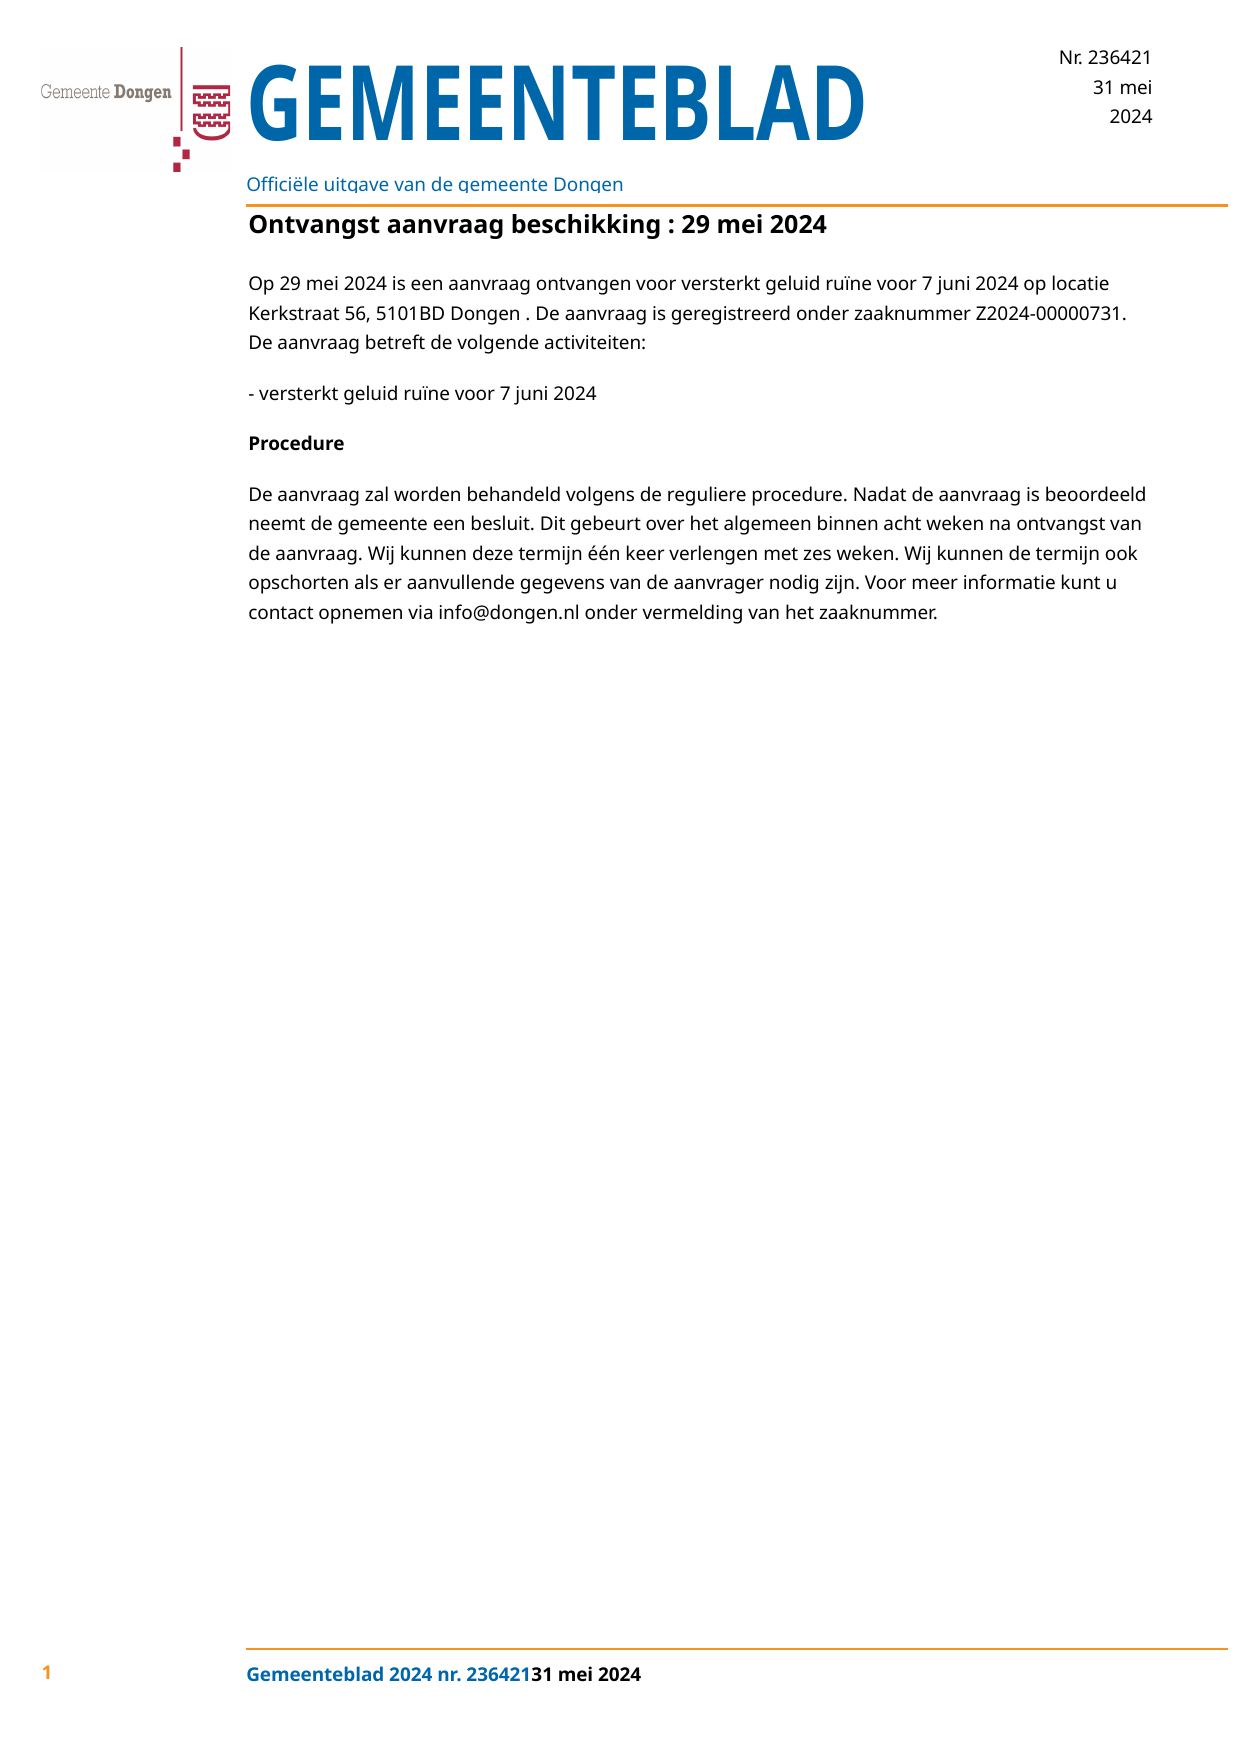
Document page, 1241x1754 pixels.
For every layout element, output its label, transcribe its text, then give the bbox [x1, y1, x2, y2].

text Ontvangst aanvraag beschikking : 29 mei 2024 [248, 207, 1152, 241]
text Op 29 mei 2024 is een aanvraag ontvangen voor versterkt geluid ruïne voor 7 juni 2024 op locatie Kerkstraat 56, 5101BD Dongen . De aanvraag is geregistreerd onder zaaknummer Z2024-00000731. De aanvraag betreft de volgende activiteiten: [248, 270, 1152, 355]
picture [41, 47, 231, 172]
text - versterkt geluid ruïne voor 7 juni 2024 [248, 380, 1152, 406]
text Procedure [248, 430, 1152, 456]
text De aanvraag zal worden behandeld volgens de reguliere procedure. Nadat de aanvraag is beoordeeld neemt de gemeente een besluit. Dit gebeurt over het algemeen binnen acht weken na ontvangst van de aanvraag. Wij kunnen deze termijn één keer verlengen met zes weken. Wij kunnen de termijn ook opschorten als er aanvullende gegevens van de aanvrager nodig zijn. Voor meer informatie kunt u contact opnemen via info@dongen.nl onder vermelding van het zaaknummer. [248, 481, 1152, 625]
